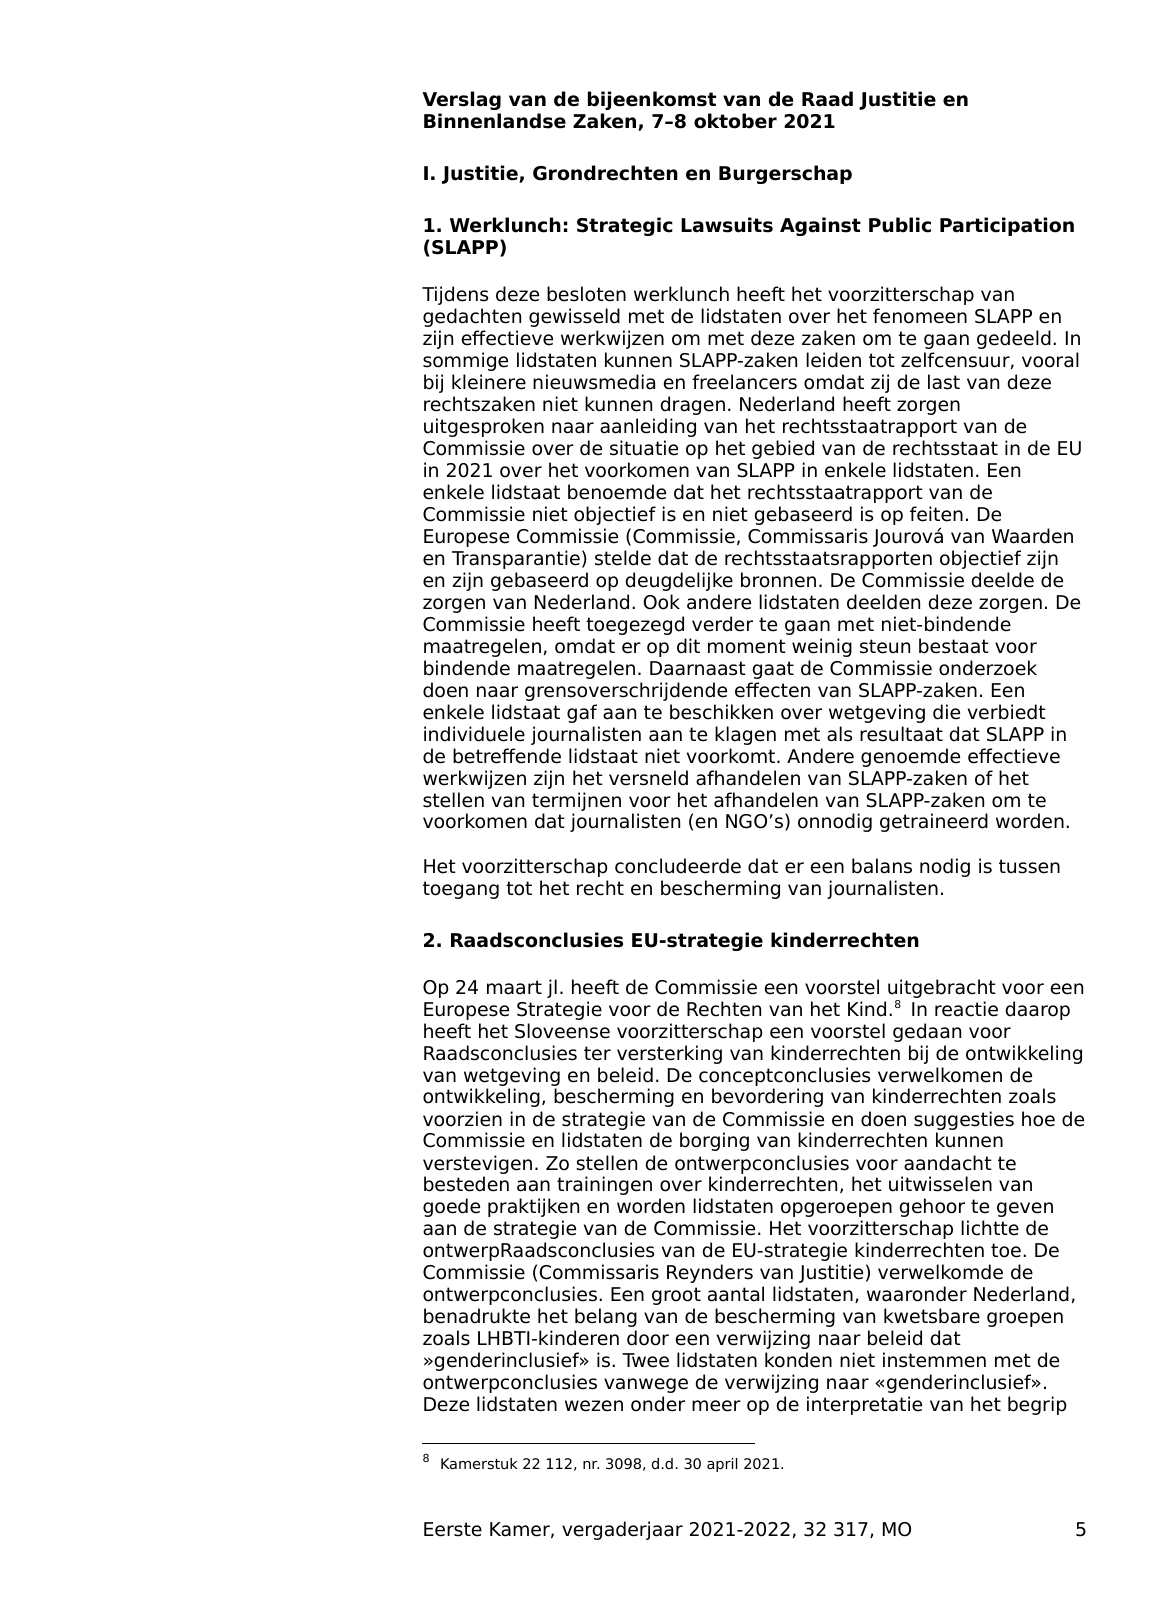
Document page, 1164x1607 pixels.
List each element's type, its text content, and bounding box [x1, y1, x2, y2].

subtitle Verslag van de bijeenkomst van de Raad Justitie en Binnenlandse Zaken, 7–8 oktober 2021 [422, 89, 1087, 133]
subtitle I. Justitie, Grondrechten en Burgerschap [422, 163, 1087, 185]
text Op 24 maart jl. heeft de Commissie een voorstel uitgebracht voor een Europese Strategie voor de Rechten van het Kind. In reactie daarop heeft het Sloveense voorzitterschap een voorstel gedaan voor Raadsconclusies ter versterking van kinderrechten bij de ontwikkeling van wetgeving en beleid. De conceptconclusies verwelkomen de ontwikkeling, bescherming en bevordering van kinderrechten zoals voorzien in de strategie van de Commissie en doen suggesties hoe de Commissie en lidstaten de borging van kinderrechten kunnen verstevigen. Zo stellen de ontwerpconclusies voor aandacht te besteden aan trainingen over kinderrechten, het uitwisselen van goede praktijken en worden lidstaten opgeroepen gehoor te geven aan de strategie van de Commissie. Het voorzitterschap lichtte de ontwerpRaadsconclusies van de EU-strategie kinderrechten toe. De Commissie (Commissaris Reynders van Justitie) verwelkomde de ontwerpconclusies. Een groot aantal lidstaten, waaronder Nederland, benadrukte het belang van de bescherming van kwetsbare groepen zoals LHBTI-kinderen door een verwijzing naar beleid dat »genderinclusief» is. Twee lidstaten konden niet instemmen met de ontwerpconclusies vanwege de verwijzing naar «genderinclusief». Deze lidstaten wezen onder meer op de interpretatie van het begrip [422, 977, 1087, 1416]
text Het voorzitterschap concludeerde dat er een balans nodig is tussen toegang tot het recht en bescherming van journalisten. [422, 856, 1087, 899]
text Tijdens deze besloten werklunch heeft het voorzitterschap van gedachten gewisseld met de lidstaten over het fenomeen SLAPP en zijn effectieve werkwijzen om met deze zaken om te gaan gedeeld. In sommige lidstaten kunnen SLAPP-zaken leiden tot zelfcensuur, vooral bij kleinere nieuwsmedia en freelancers omdat zij de last van deze rechtszaken niet kunnen dragen. Nederland heeft zorgen uitgesproken naar aanleiding van het rechtsstaatrapport van de Commissie over de situatie op het gebied van de rechtsstaat in de EU in 2021 over het voorkomen van SLAPP in enkele lidstaten. Een enkele lidstaat benoemde dat het rechtsstaatrapport van de Commissie niet objectief is en niet gebaseerd is op feiten. De Europese Commissie (Commissie, Commissaris Jourová van Waarden en Transparantie) stelde dat de rechtsstaatsrapporten objectief zijn en zijn gebaseerd op deugdelijke bronnen. De Commissie deelde de zorgen van Nederland. Ook andere lidstaten deelden deze zorgen. De Commissie heeft toegezegd verder te gaan met niet-bindende maatregelen, omdat er op dit moment weinig steun bestaat voor bindende maatregelen. Daarnaast gaat de Commissie onderzoek doen naar grensoverschrijdende effecten van SLAPP-zaken. Een enkele lidstaat gaf aan te beschikken over wetgeving die verbiedt individuele journalisten aan te klagen met als resultaat dat SLAPP in de betreffende lidstaat niet voorkomt. Andere genoemde effectieve werkwijzen zijn het versneld afhandelen van SLAPP-zaken of het stellen van termijnen voor het afhandelen van SLAPP-zaken om te voorkomen dat journalisten (en NGO’s) onnodig getraineerd worden. [422, 284, 1087, 833]
subtitle 1. Werklunch: Strategic Lawsuits Against Public Participation (SLAPP) [422, 215, 1087, 259]
text Kamerstuk 22 112, nr. 3098, d.d. 30 april 2021. [422, 1452, 1087, 1474]
subtitle 2. Raadsconclusies EU-strategie kinderrechten [422, 929, 1087, 952]
